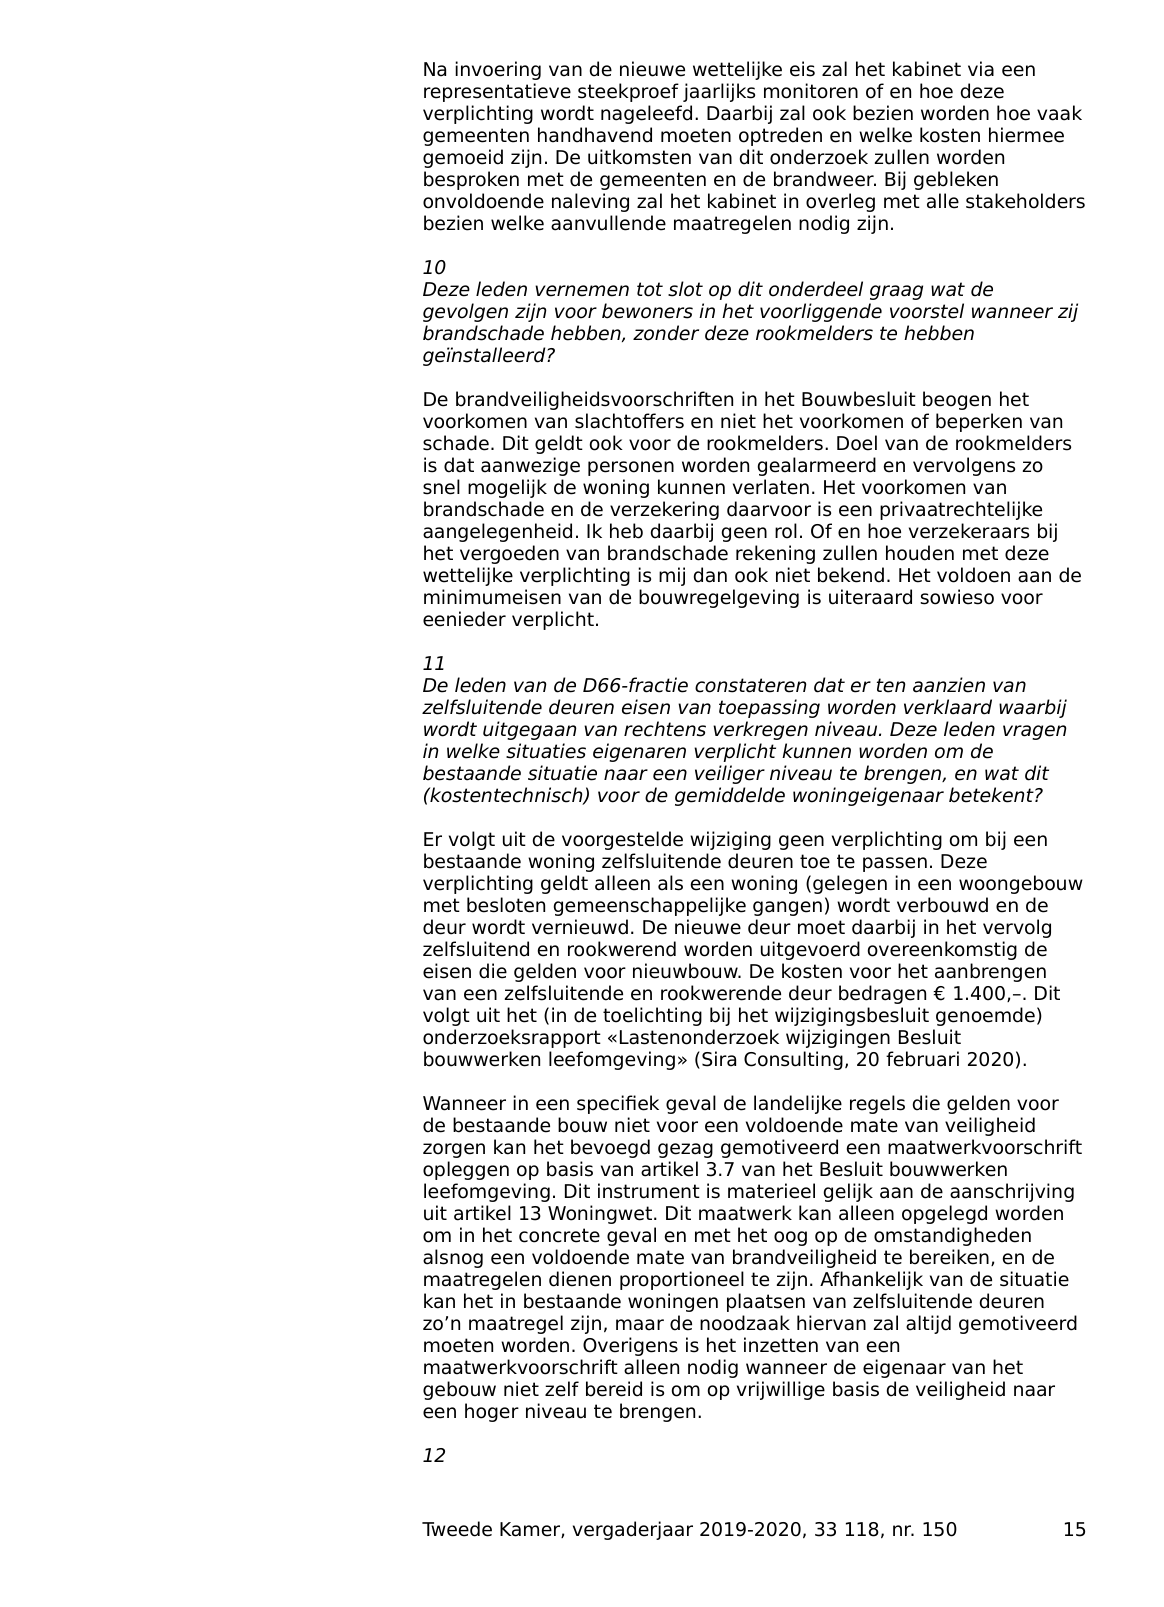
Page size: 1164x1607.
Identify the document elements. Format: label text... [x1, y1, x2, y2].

text De leden van de D66-fractie constateren dat er ten aanzien van zelfsluitende deuren eisen van toepassing worden verklaard waarbij wordt uitgegaan van rechtens verkregen niveau. Deze leden vragen in welke situaties eigenaren verplicht kunnen worden om de bestaande situatie naar een veiliger niveau te brengen, en wat dit (kostentechnisch) voor de gemiddelde woningeigenaar betekent? [422, 675, 1087, 807]
text Na invoering van de nieuwe wettelijke eis zal het kabinet via een representatieve steekproef jaarlijks monitoren of en hoe deze verplichting wordt nageleefd. Daarbij zal ook bezien worden hoe vaak gemeenten handhavend moeten optreden en welke kosten hiermee gemoeid zijn. De uitkomsten van dit onderzoek zullen worden besproken met de gemeenten en de brandweer. Bij gebleken onvoldoende naleving zal het kabinet in overleg met alle stakeholders bezien welke aanvullende maatregelen nodig zijn. [422, 59, 1087, 235]
text Er volgt uit de voorgestelde wijziging geen verplichting om bij een bestaande woning zelfsluitende deuren toe te passen. Deze verplichting geldt alleen als een woning (gelegen in een woongebouw met besloten gemeenschappelijke gangen) wordt verbouwd en de deur wordt vernieuwd. De nieuwe deur moet daarbij in het vervolg zelfsluitend en rookwerend worden uitgevoerd overeenkomstig de eisen die gelden voor nieuwbouw. De kosten voor het aanbrengen van een zelfsluitende en rookwerende deur bedragen € 1.400,–. Dit volgt uit het (in de toelichting bij het wijzigingsbesluit genoemde) onderzoeksrapport «Lastenonderzoek wijzigingen Besluit bouwwerken leefomgeving» (Sira Consulting, 20 februari 2020). [422, 829, 1087, 1071]
text De brandveiligheidsvoorschriften in het Bouwbesluit beogen het voorkomen van slachtoffers en niet het voorkomen of beperken van schade. Dit geldt ook voor de rookmelders. Doel van de rookmelders is dat aanwezige personen worden gealarmeerd en vervolgens zo snel mogelijk de woning kunnen verlaten. Het voorkomen van brandschade en de verzekering daarvoor is een privaatrechtelijke aangelegenheid. Ik heb daarbij geen rol. Of en hoe verzekeraars bij het vergoeden van brandschade rekening zullen houden met deze wettelijke verplichting is mij dan ook niet bekend. Het voldoen aan de minimumeisen van de bouwregelgeving is uiteraard sowieso voor eenieder verplicht. [422, 389, 1087, 631]
text 10 [422, 257, 1087, 279]
text 11 [422, 653, 1087, 675]
text Deze leden vernemen tot slot op dit onderdeel graag wat de gevolgen zijn voor bewoners in het voorliggende voorstel wanneer zij brandschade hebben, zonder deze rookmelders te hebben geïnstalleerd? [422, 279, 1087, 367]
text 12 [422, 1445, 1087, 1467]
text Wanneer in een specifiek geval de landelijke regels die gelden voor de bestaande bouw niet voor een voldoende mate van veiligheid zorgen kan het bevoegd gezag gemotiveerd een maatwerkvoorschrift opleggen op basis van artikel 3.7 van het Besluit bouwwerken leefomgeving. Dit instrument is materieel gelijk aan de aanschrijving uit artikel 13 Woningwet. Dit maatwerk kan alleen opgelegd worden om in het concrete geval en met het oog op de omstandigheden alsnog een voldoende mate van brandveiligheid te bereiken, en de maatregelen dienen proportioneel te zijn. Afhankelijk van de situatie kan het in bestaande woningen plaatsen van zelfsluitende deuren zo’n maatregel zijn, maar de noodzaak hiervan zal altijd gemotiveerd moeten worden. Overigens is het inzetten van een maatwerkvoorschrift alleen nodig wanneer de eigenaar van het gebouw niet zelf bereid is om op vrijwillige basis de veiligheid naar een hoger niveau te brengen. [422, 1093, 1087, 1423]
